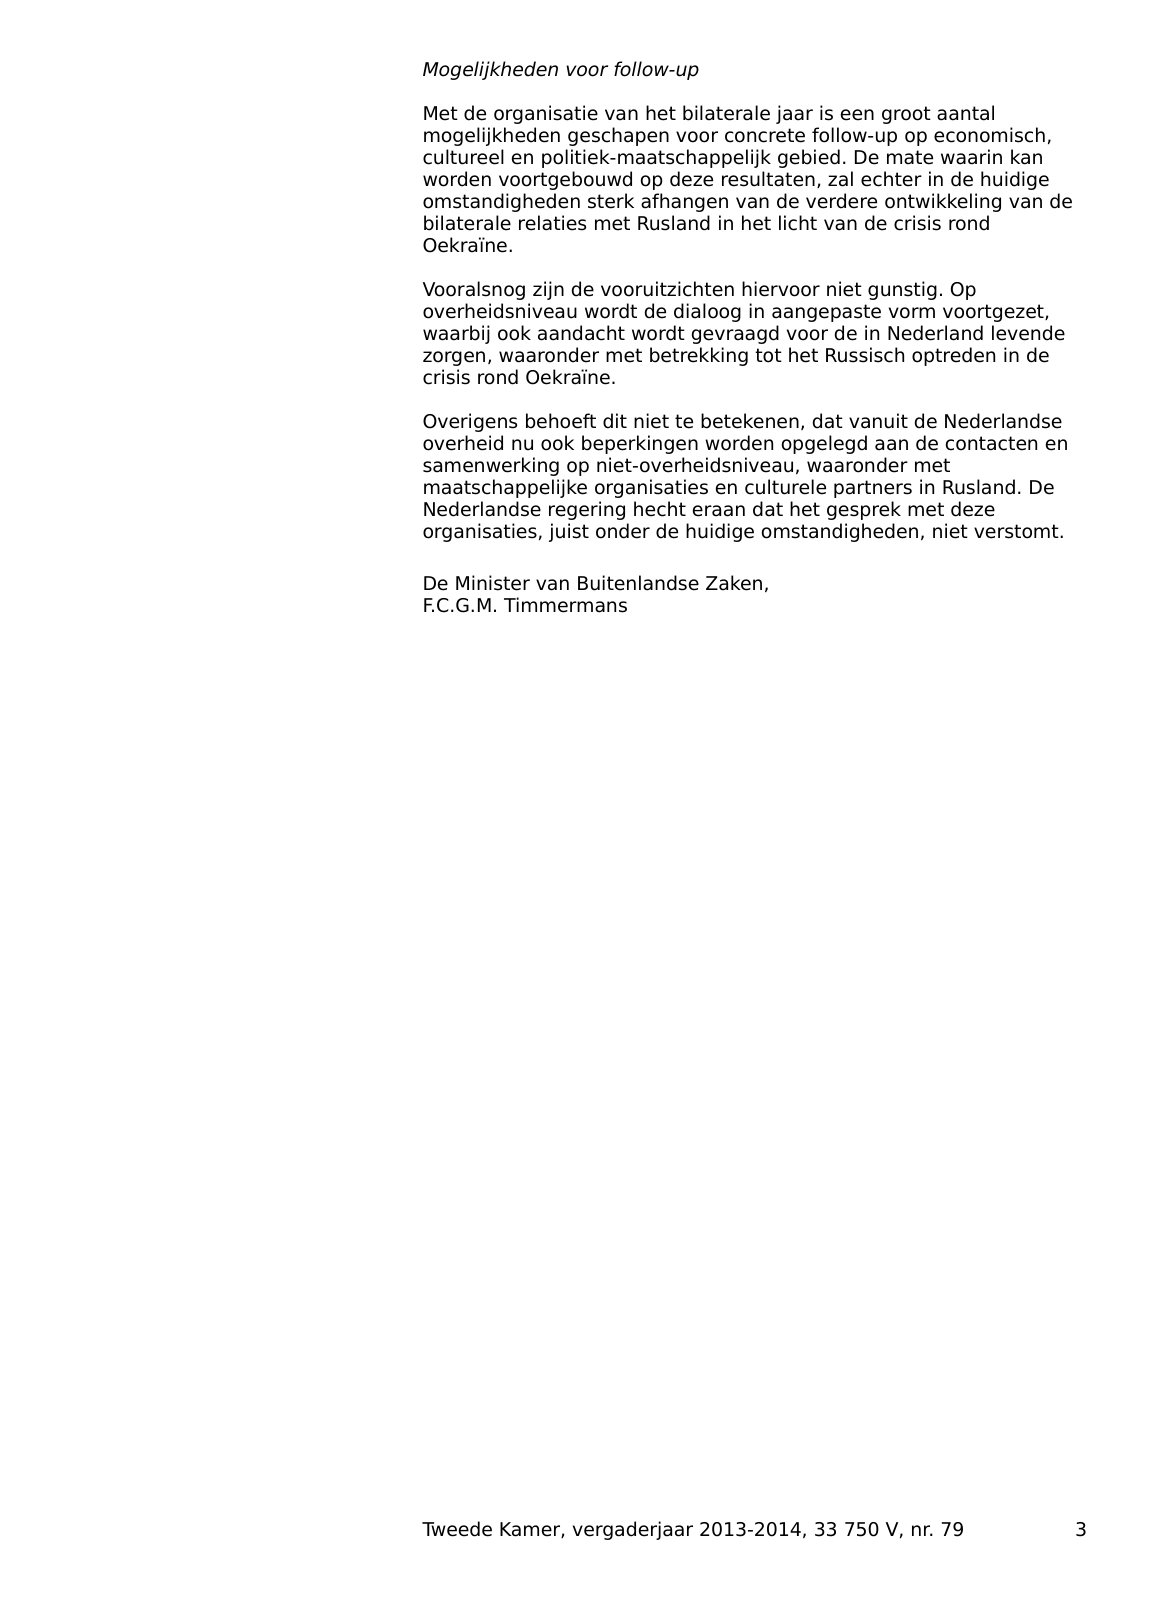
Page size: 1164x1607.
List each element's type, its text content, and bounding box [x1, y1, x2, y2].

text Overigens behoeft dit niet te betekenen, dat vanuit de Nederlandse overheid nu ook beperkingen worden opgelegd aan de contacten en samenwerking op niet-overheidsniveau, waaronder met maatschappelijke organisaties en culturele partners in Rusland. De Nederlandse regering hecht eraan dat het gesprek met deze organisaties, juist onder de huidige omstandigheden, niet verstomt. [422, 411, 1087, 543]
text Met de organisatie van het bilaterale jaar is een groot aantal mogelijkheden geschapen voor concrete follow-up op economisch, cultureel en politiek-maatschappelijk gebied. De mate waarin kan worden voortgebouwd op deze resultaten, zal echter in de huidige omstandigheden sterk afhangen van de verdere ontwikkeling van de bilaterale relaties met Rusland in het licht van de crisis rond Oekraïne. [422, 103, 1087, 257]
text Vooralsnog zijn de vooruitzichten hiervoor niet gunstig. Op overheidsniveau wordt de dialoog in aangepaste vorm voortgezet, waarbij ook aandacht wordt gevraagd voor de in Nederland levende zorgen, waaronder met betrekking tot het Russisch optreden in de crisis rond Oekraïne. [422, 279, 1087, 389]
text De Minister van Buitenlandse Zaken, F.C.G.M. Timmermans [422, 573, 1087, 617]
subtitle Mogelijkheden voor follow-up [422, 59, 1087, 81]
